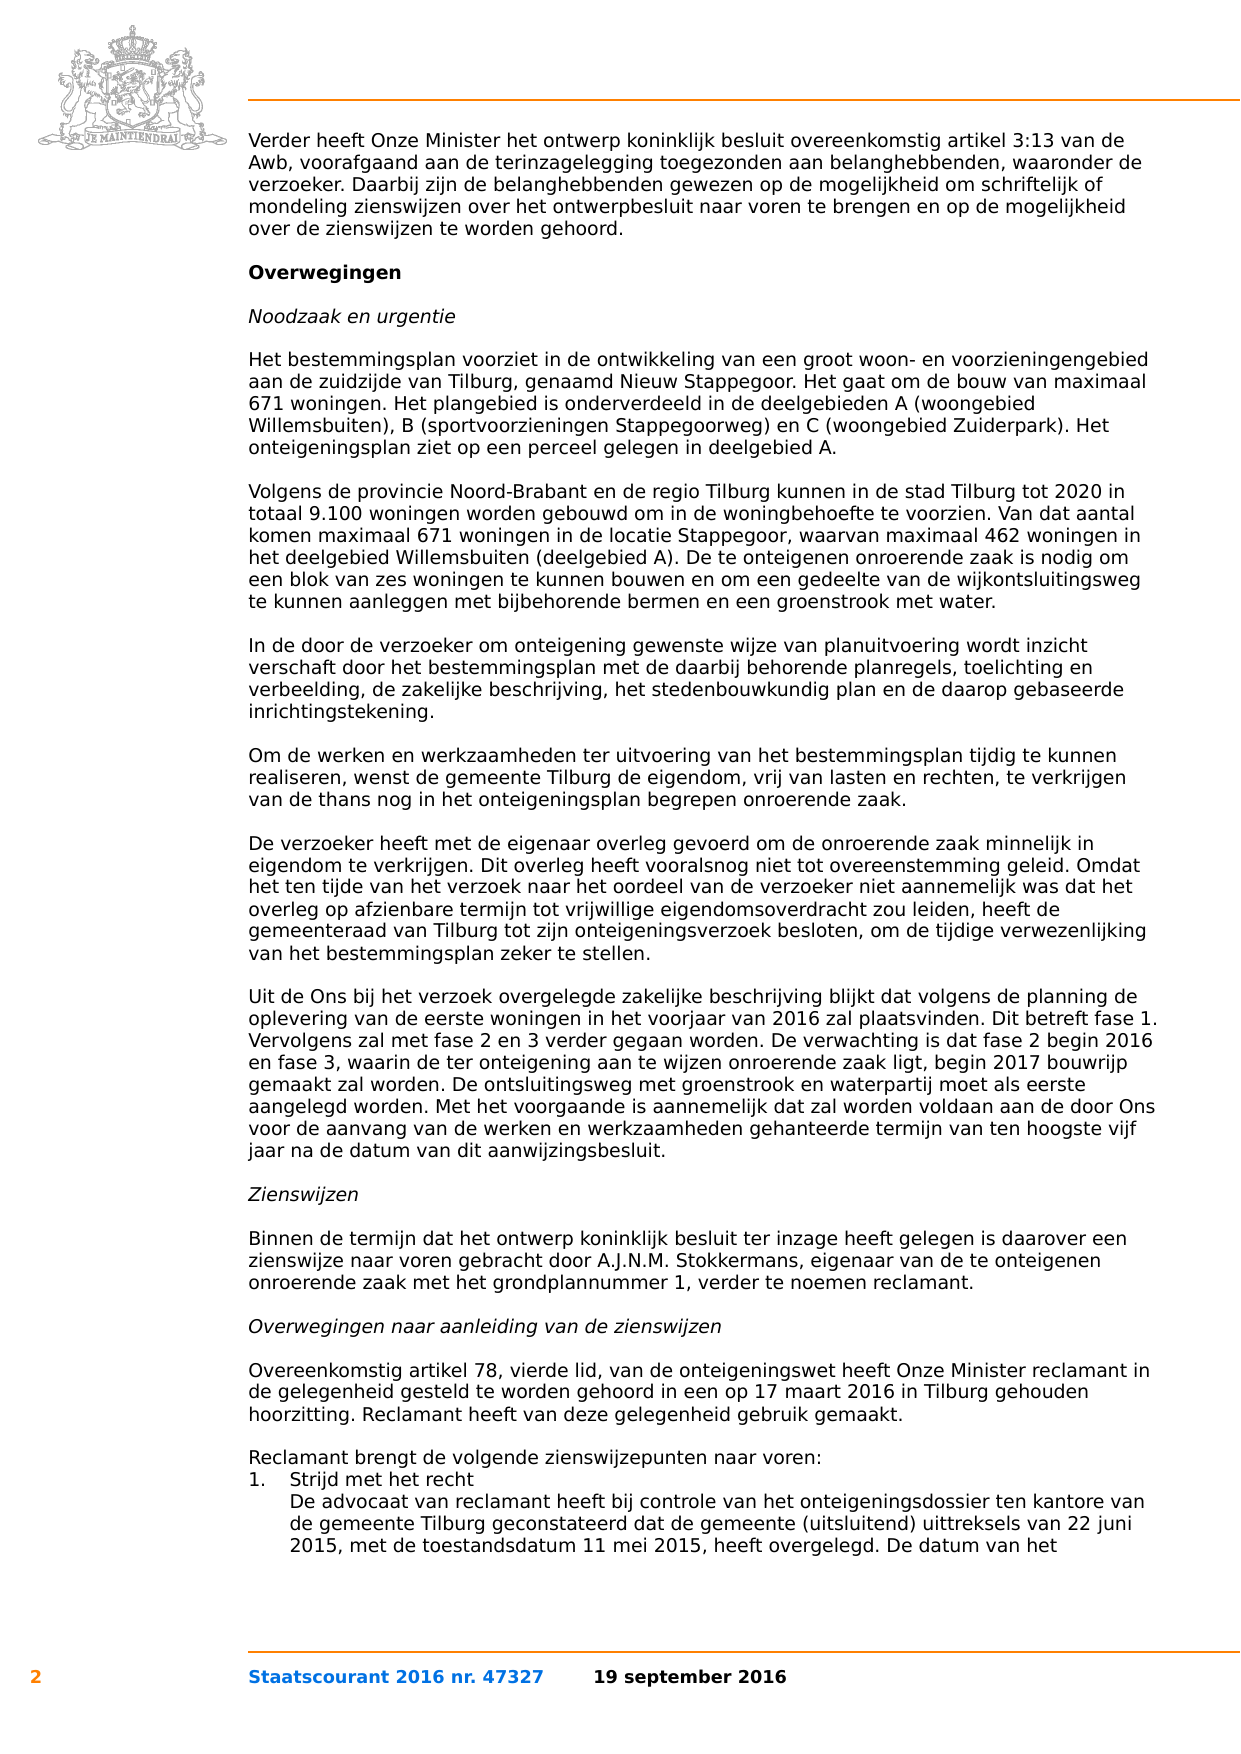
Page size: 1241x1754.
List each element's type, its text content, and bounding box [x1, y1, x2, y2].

text Uit de Ons bij het verzoek overgelegde zakelijke beschrijving blijkt dat volgens de planning de oplevering van de eerste woningen in het voorjaar van 2016 zal plaatsvinden. Dit betreft fase 1. Vervolgens zal met fase 2 en 3 verder gegaan worden. De verwachting is dat fase 2 begin 2016 en fase 3, waarin de ter onteigening aan te wijzen onroerende zaak ligt, begin 2017 bouwrijp gemaakt zal worden. De ontsluitingsweg met groenstrook en waterpartij moet als eerste aangelegd worden. Met het voorgaande is aannemelijk dat zal worden voldaan aan de door Ons voor de aanvang van de werken en werkzaamheden gehanteerde termijn van ten hoogste vijf jaar na de datum van dit aanwijzingsbesluit. [248, 986, 1163, 1162]
text Het bestemmingsplan voorziet in de ontwikkeling van een groot woon- en voorzieningengebied aan de zuidzijde van Tilburg, genaamd Nieuw Stappegoor. Het gaat om de bouw van maximaal 671 woningen. Het plangebied is onderverdeeld in de deelgebieden A (woongebied Willemsbuiten), B (sportvoorzieningen Stappegoorweg) en C (woongebied Zuiderpark). Het onteigeningsplan ziet op een perceel gelegen in deelgebied A. [248, 349, 1163, 459]
text Volgens de provincie Noord-Brabant en de regio Tilburg kunnen in de stad Tilburg tot 2020 in totaal 9.100 woningen worden gebouwd om in de woningbehoefte te voorzien. Van dat aantal komen maximaal 671 woningen in de locatie Stappegoor, waarvan maximaal 462 woningen in het deelgebied Willemsbuiten (deelgebied A). De te onteigenen onroerende zaak is nodig om een blok van zes woningen te kunnen bouwen en om een gedeelte van de wijkontsluitingsweg te kunnen aanleggen met bijbehorende bermen en een groenstrook met water. [248, 481, 1163, 613]
text 1. Strijd met het recht [248, 1469, 1163, 1491]
subtitle Overwegingen naar aanleiding van de zienswijzen [248, 1316, 1163, 1338]
text Reclamant brengt de volgende zienswijzepunten naar voren: [248, 1447, 1163, 1469]
subtitle Zienswijzen [248, 1184, 1163, 1206]
picture [38, 25, 227, 150]
subtitle Overwegingen [248, 262, 1163, 284]
text Binnen de termijn dat het ontwerp koninklijk besluit ter inzage heeft gelegen is daarover een zienswijze naar voren gebracht door A.J.N.M. Stokkermans, eigenaar van de te onteigenen onroerende zaak met het grondplannummer 1, verder te noemen reclamant. [248, 1228, 1163, 1294]
text Verder heeft Onze Minister het ontwerp koninklijk besluit overeenkomstig artikel 3:13 van de Awb, voorafgaand aan de terinzagelegging toegezonden aan belanghebbenden, waaronder de verzoeker. Daarbij zijn de belanghebbenden gewezen op de mogelijkheid om schriftelijk of mondeling zienswijzen over het ontwerpbesluit naar voren te brengen en op de mogelijkheid over de zienswijzen te worden gehoord. [248, 130, 1163, 240]
text Overeenkomstig artikel 78, vierde lid, van de onteigeningswet heeft Onze Minister reclamant in de gelegenheid gesteld te worden gehoord in een op 17 maart 2016 in Tilburg gehouden hoorzitting. Reclamant heeft van deze gelegenheid gebruik gemaakt. [248, 1359, 1163, 1425]
text De verzoeker heeft met de eigenaar overleg gevoerd om de onroerende zaak minnelijk in eigendom te verkrijgen. Dit overleg heeft vooralsnog niet tot overeenstemming geleid. Omdat het ten tijde van het verzoek naar het oordeel van de verzoeker niet aannemelijk was dat het overleg op afzienbare termijn tot vrijwillige eigendomsoverdracht zou leiden, heeft de gemeenteraad van Tilburg tot zijn onteigeningsverzoek besloten, om de tijdige verwezenlijking van het bestemmingsplan zeker te stellen. [248, 832, 1163, 964]
text In de door de verzoeker om onteigening gewenste wijze van planuitvoering wordt inzicht verschaft door het bestemmingsplan met de daarbij behorende planregels, toelichting en verbeelding, de zakelijke beschrijving, het stedenbouwkundig plan en de daarop gebaseerde inrichtingstekening. [248, 635, 1163, 723]
text Om de werken en werkzaamheden ter uitvoering van het bestemmingsplan tijdig te kunnen realiseren, wenst de gemeente Tilburg de eigendom, vrij van lasten en rechten, te verkrijgen van de thans nog in het onteigeningsplan begrepen onroerende zaak. [248, 745, 1163, 811]
subtitle Noodzaak en urgentie [248, 306, 1163, 327]
text De advocaat van reclamant heeft bij controle van het onteigeningsdossier ten kantore van de gemeente Tilburg geconstateerd dat de gemeente (uitsluitend) uittreksels van 22 juni 2015, met de toestandsdatum 11 mei 2015, heeft overgelegd. De datum van het [289, 1491, 1163, 1557]
